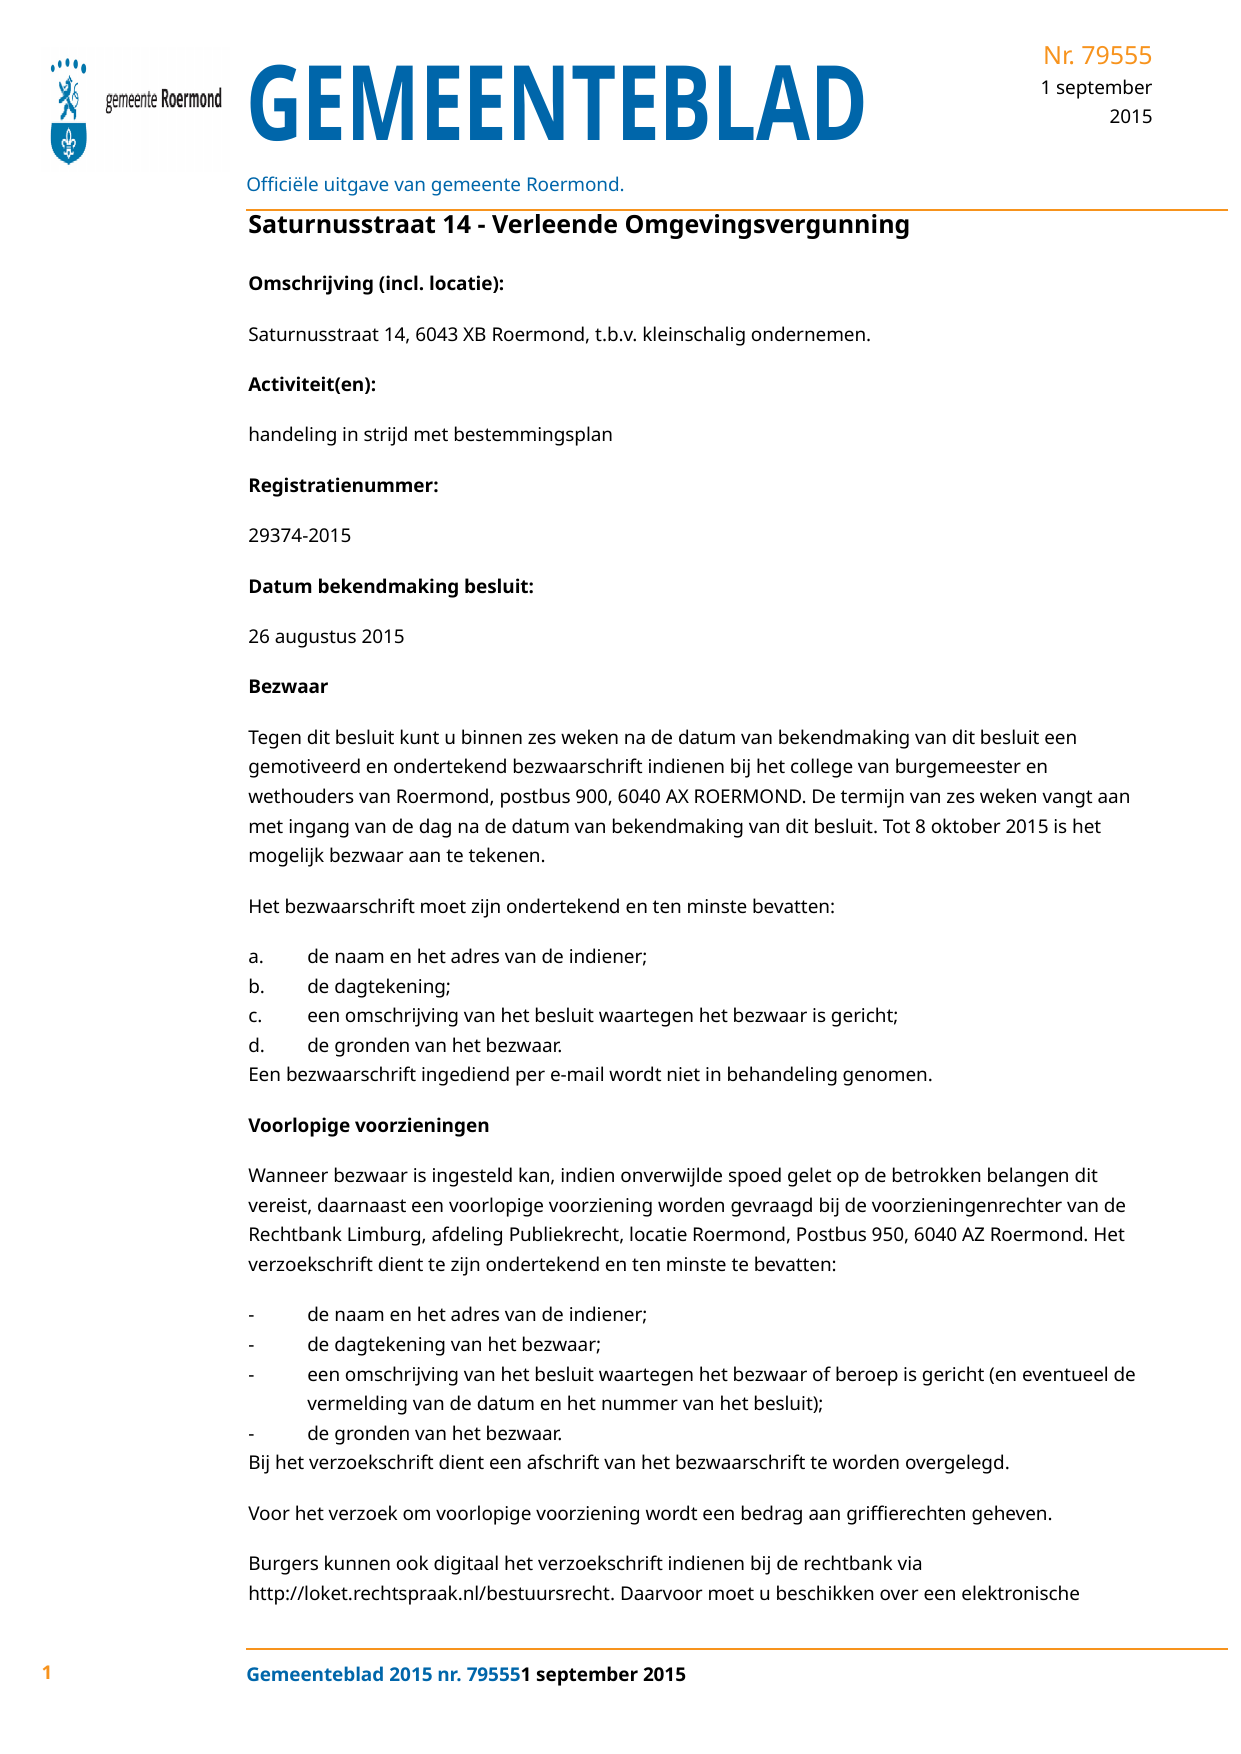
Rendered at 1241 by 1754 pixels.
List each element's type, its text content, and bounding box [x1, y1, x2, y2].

text Het bezwaarschrift moet zijn ondertekend en ten minste bevatten: [248, 893, 1152, 918]
text Bezwaar [248, 674, 1152, 699]
text Datum bekendmaking besluit: [248, 573, 1152, 598]
text Burgers kunnen ook digitaal het verzoekschrift indienen bij de rechtbank via http://loket.rechtspraak.nl/bestuursrecht. Daarvoor moet u beschikken over een elektronische [248, 1550, 1152, 1606]
text Tegen dit besluit kunt u binnen zes weken na de datum van bekendmaking van dit besluit een gemotiveerd en ondertekend bezwaarschrift indienen bij het college van burgemeester en wethouders van Roermond, postbus 900, 6040 AX ROERMOND. De termijn van zes weken vangt aan met ingang van de dag na de datum van bekendmaking van dit besluit. Tot 8 oktober 2015 is het mogelijk bezwaar aan te tekenen. [248, 724, 1152, 868]
list de dagtekening; [248, 973, 1152, 998]
list de dagtekening van het bezwaar; [248, 1331, 1152, 1357]
text Een bezwaarschrift ingediend per e-mail wordt niet in behandeling genomen. [248, 1062, 1152, 1087]
list de naam en het adres van de indiener; [248, 943, 1152, 969]
text Activiteit(en): [248, 371, 1152, 397]
text Wanneer bezwaar is ingesteld kan, indien onverwijlde spoed gelet op de betrokken belangen dit vereist, daarnaast een voorlopige voorziening worden gevraagd bij de voorzieningenrechter van de Rechtbank Limburg, afdeling Publiekrecht, locatie Roermond, Postbus 950, 6040 AZ Roermond. Het verzoekschrift dient te zijn ondertekend en ten minste te bevatten: [248, 1162, 1152, 1277]
list een omschrijving van het besluit waartegen het bezwaar of beroep is gericht (en eventueel de vermelding van de datum en het nummer van het besluit); [248, 1361, 1152, 1416]
list de gronden van het bezwaar. [248, 1420, 1152, 1446]
text 29374-2015 [248, 522, 1152, 548]
text Registratienummer: [248, 472, 1152, 498]
text handeling in strijd met bestemmingsplan [248, 422, 1152, 447]
text Voorlopige voorzieningen [248, 1112, 1152, 1138]
list een omschrijving van het besluit waartegen het bezwaar is gericht; [248, 1002, 1152, 1028]
picture [41, 47, 231, 172]
text Voor het verzoek om voorlopige voorziening wordt een bedrag aan griffierechten geheven. [248, 1500, 1152, 1526]
list de gronden van het bezwaar. [248, 1032, 1152, 1058]
text Saturnusstraat 14, 6043 XB Roermond, t.b.v. kleinschalig ondernemen. [248, 321, 1152, 346]
list de naam en het adres van de indiener; [248, 1302, 1152, 1327]
text 26 augustus 2015 [248, 623, 1152, 649]
text Bij het verzoekschrift dient een afschrift van het bezwaarschrift te worden overgelegd. [248, 1449, 1152, 1475]
text Omschrijving (incl. locatie): [248, 270, 1152, 296]
text Saturnusstraat 14 - Verleende Omgevingsvergunning [248, 211, 1152, 241]
